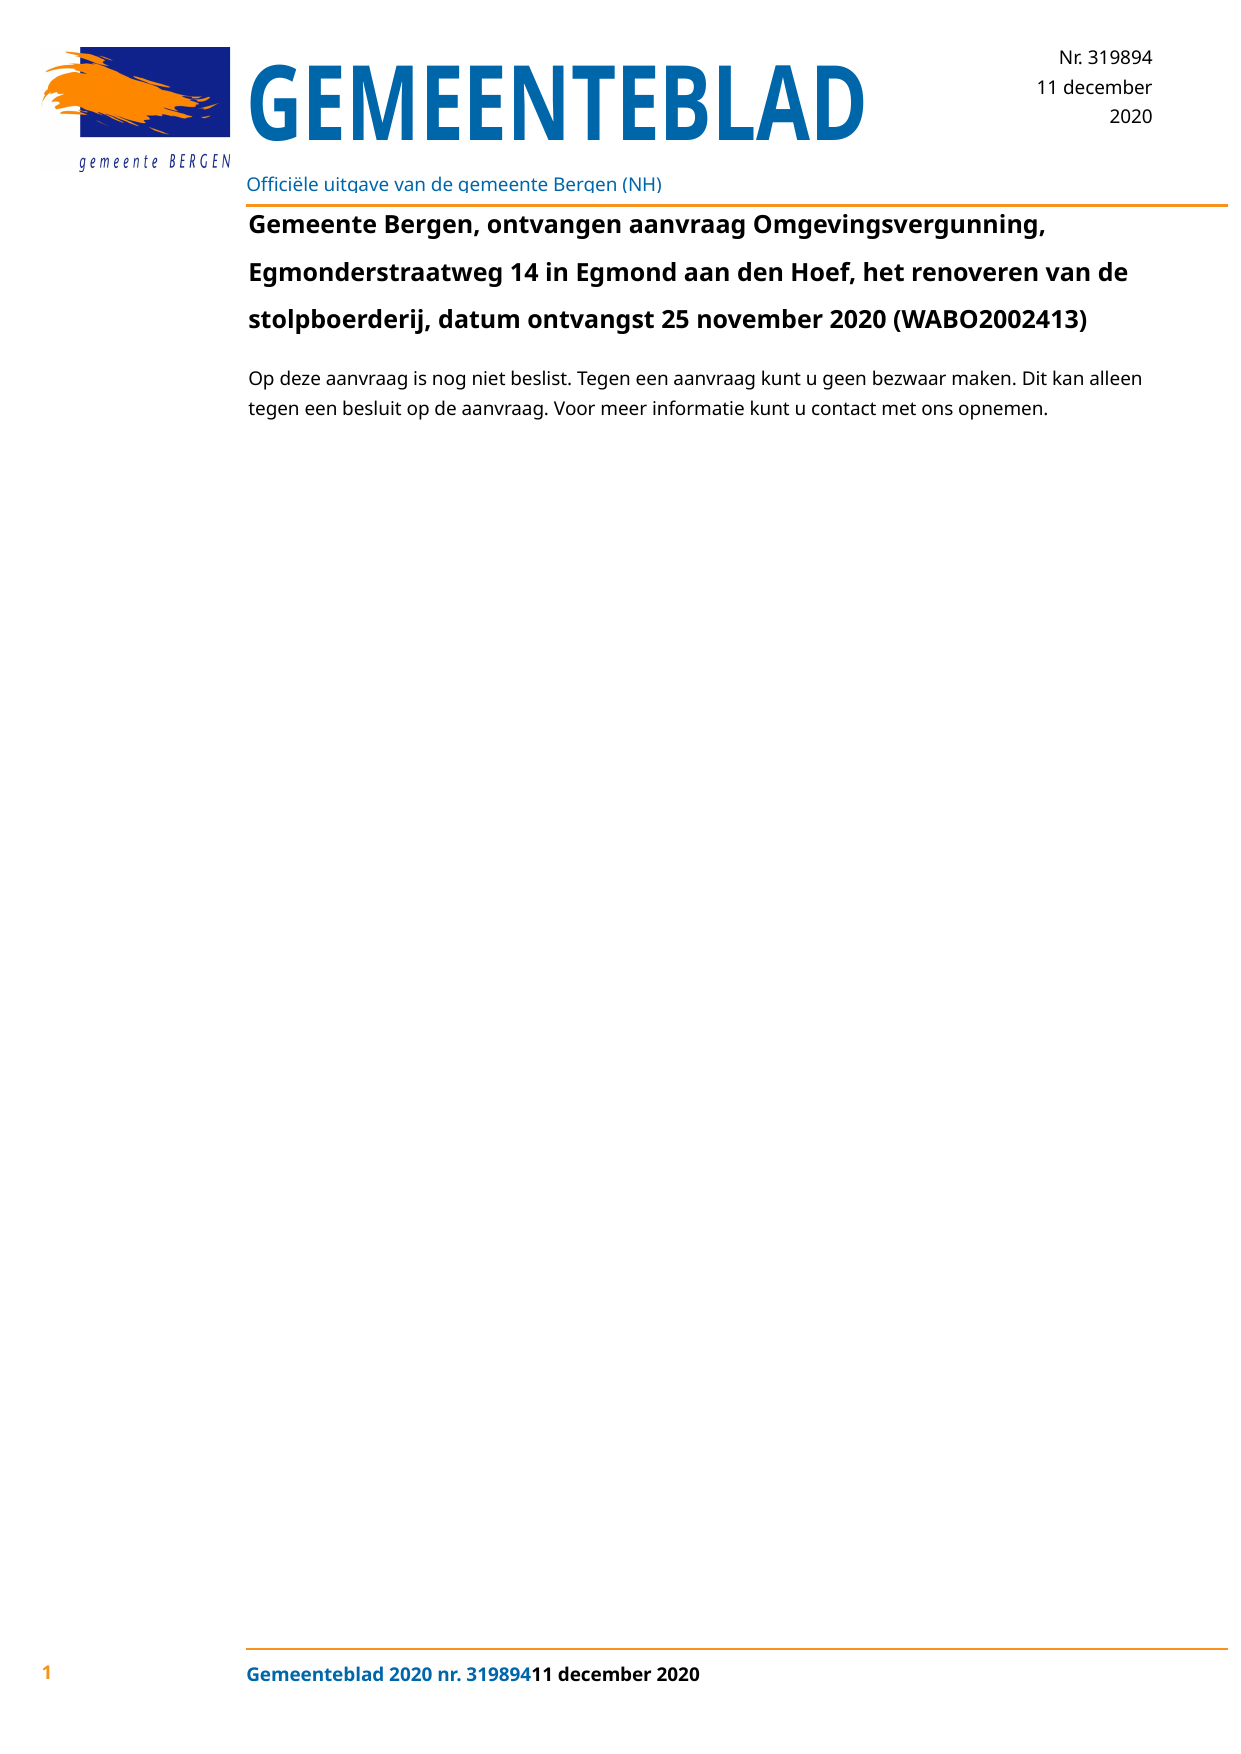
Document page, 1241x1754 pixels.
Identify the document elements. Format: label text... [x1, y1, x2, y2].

text Op deze aanvraag is nog niet beslist. Tegen een aanvraag kunt u geen bezwaar maken. Dit kan alleen tegen een besluit op de aanvraag. Voor meer informatie kunt u contact met ons opnemen. [248, 366, 1152, 421]
picture [41, 47, 231, 172]
text Gemeente Bergen, ontvangen aanvraag Omgevingsvergunning, Egmonderstraatweg 14 in Egmond aan den Hoef, het renoveren van de stolpboerderij, datum ontvangst 25 november 2020 (WABO2002413) [248, 207, 1152, 336]
